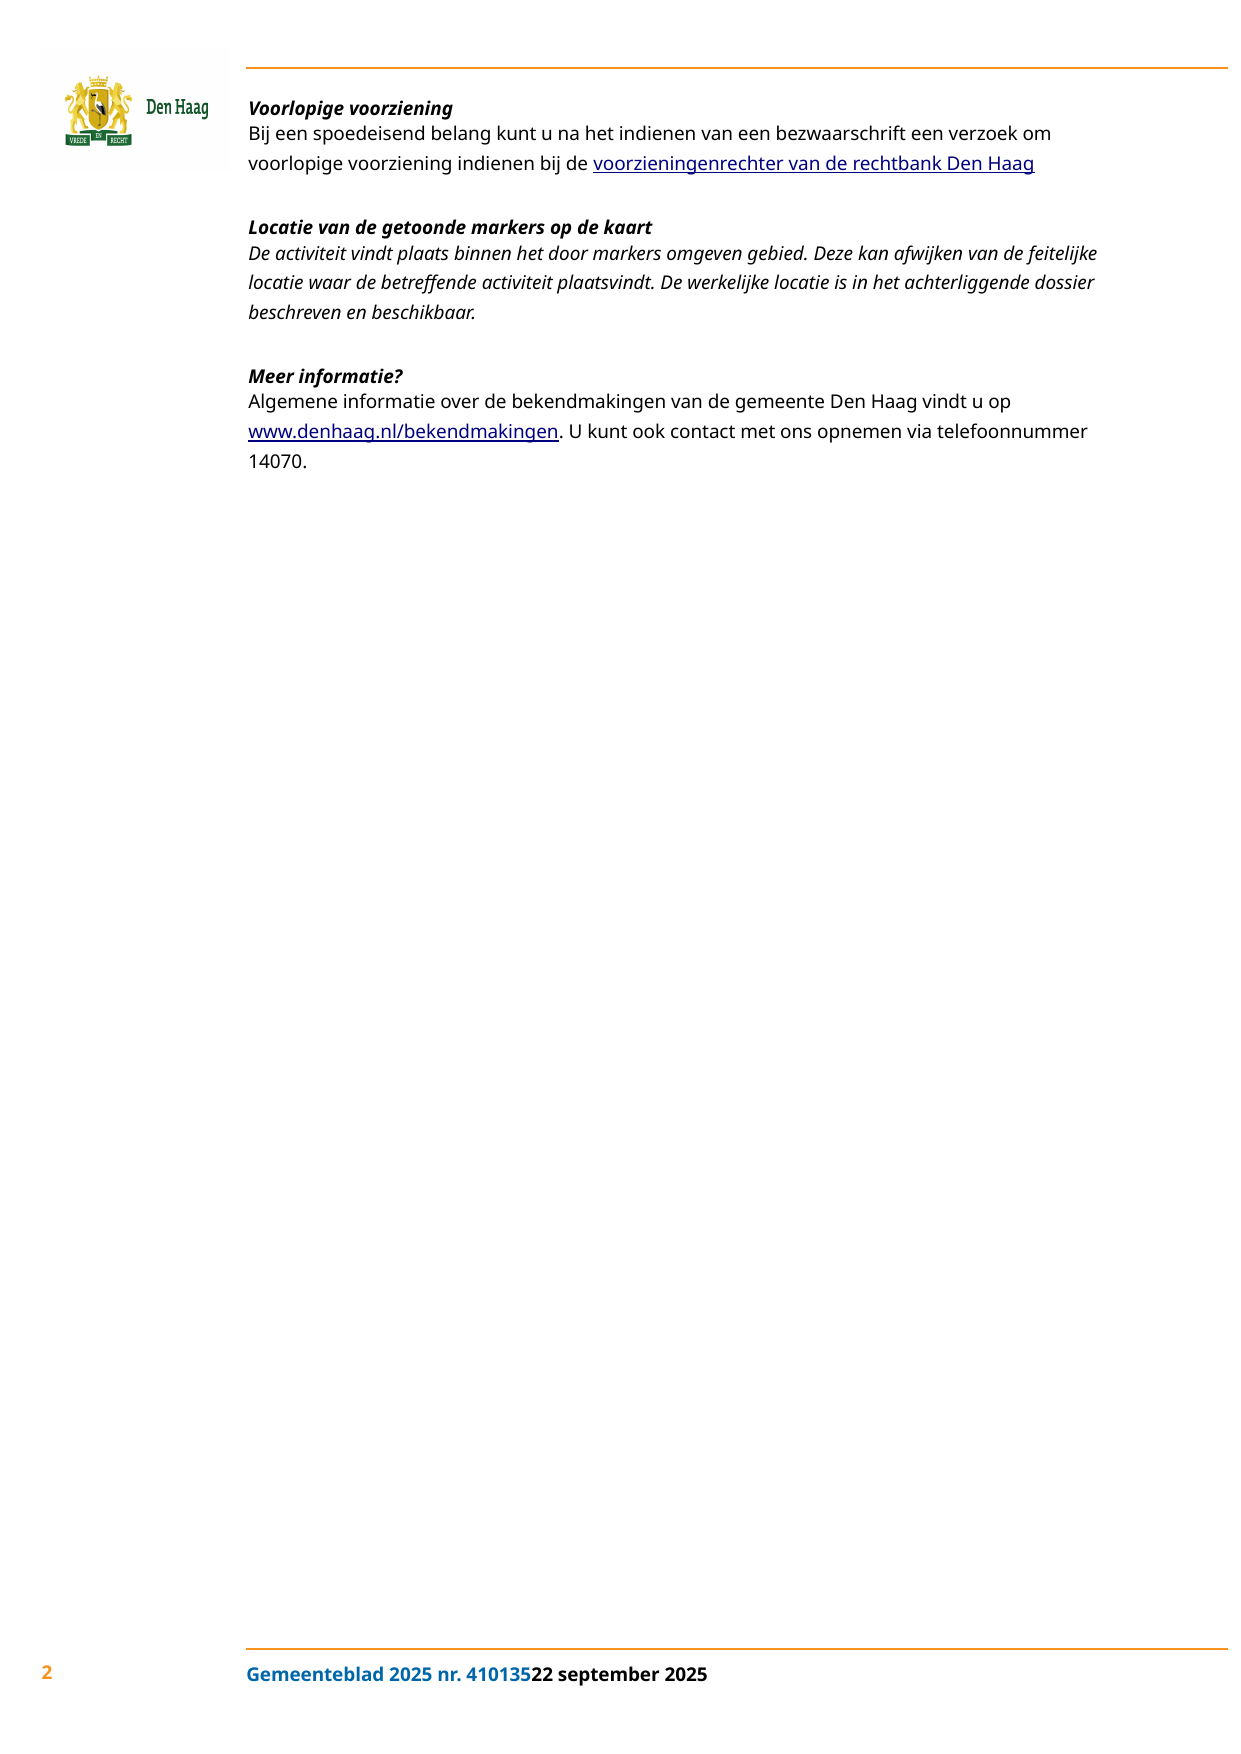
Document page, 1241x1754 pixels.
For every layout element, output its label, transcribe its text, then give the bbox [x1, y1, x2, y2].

text Bij een spoedeisend belang kunt u na het indienen van een bezwaarschrift een verzoek om voorlopige voorziening indienen bij de voorzieningenrechter van de rechtbank Den Haag [248, 121, 1152, 176]
text Algemene informatie over de bekendmakingen van de gemeente Den Haag vindt u op www.denhaag.nl/bekendmakingen. U kunt ook contact met ons opnemen via telefoonnummer 14070. [248, 389, 1152, 473]
text Voorlopige voorziening [248, 95, 1152, 121]
picture [41, 47, 231, 172]
text Meer informatie? [248, 363, 1152, 389]
text Locatie van de getoonde markers op de kaart [248, 214, 1152, 240]
text De activiteit vindt plaats binnen het door markers omgeven gebied. Deze kan afwijken van de feitelijke locatie waar de betreffende activiteit plaatsvindt. De werkelijke locatie is in het achterliggende dossier beschreven en beschikbaar. [248, 240, 1152, 325]
